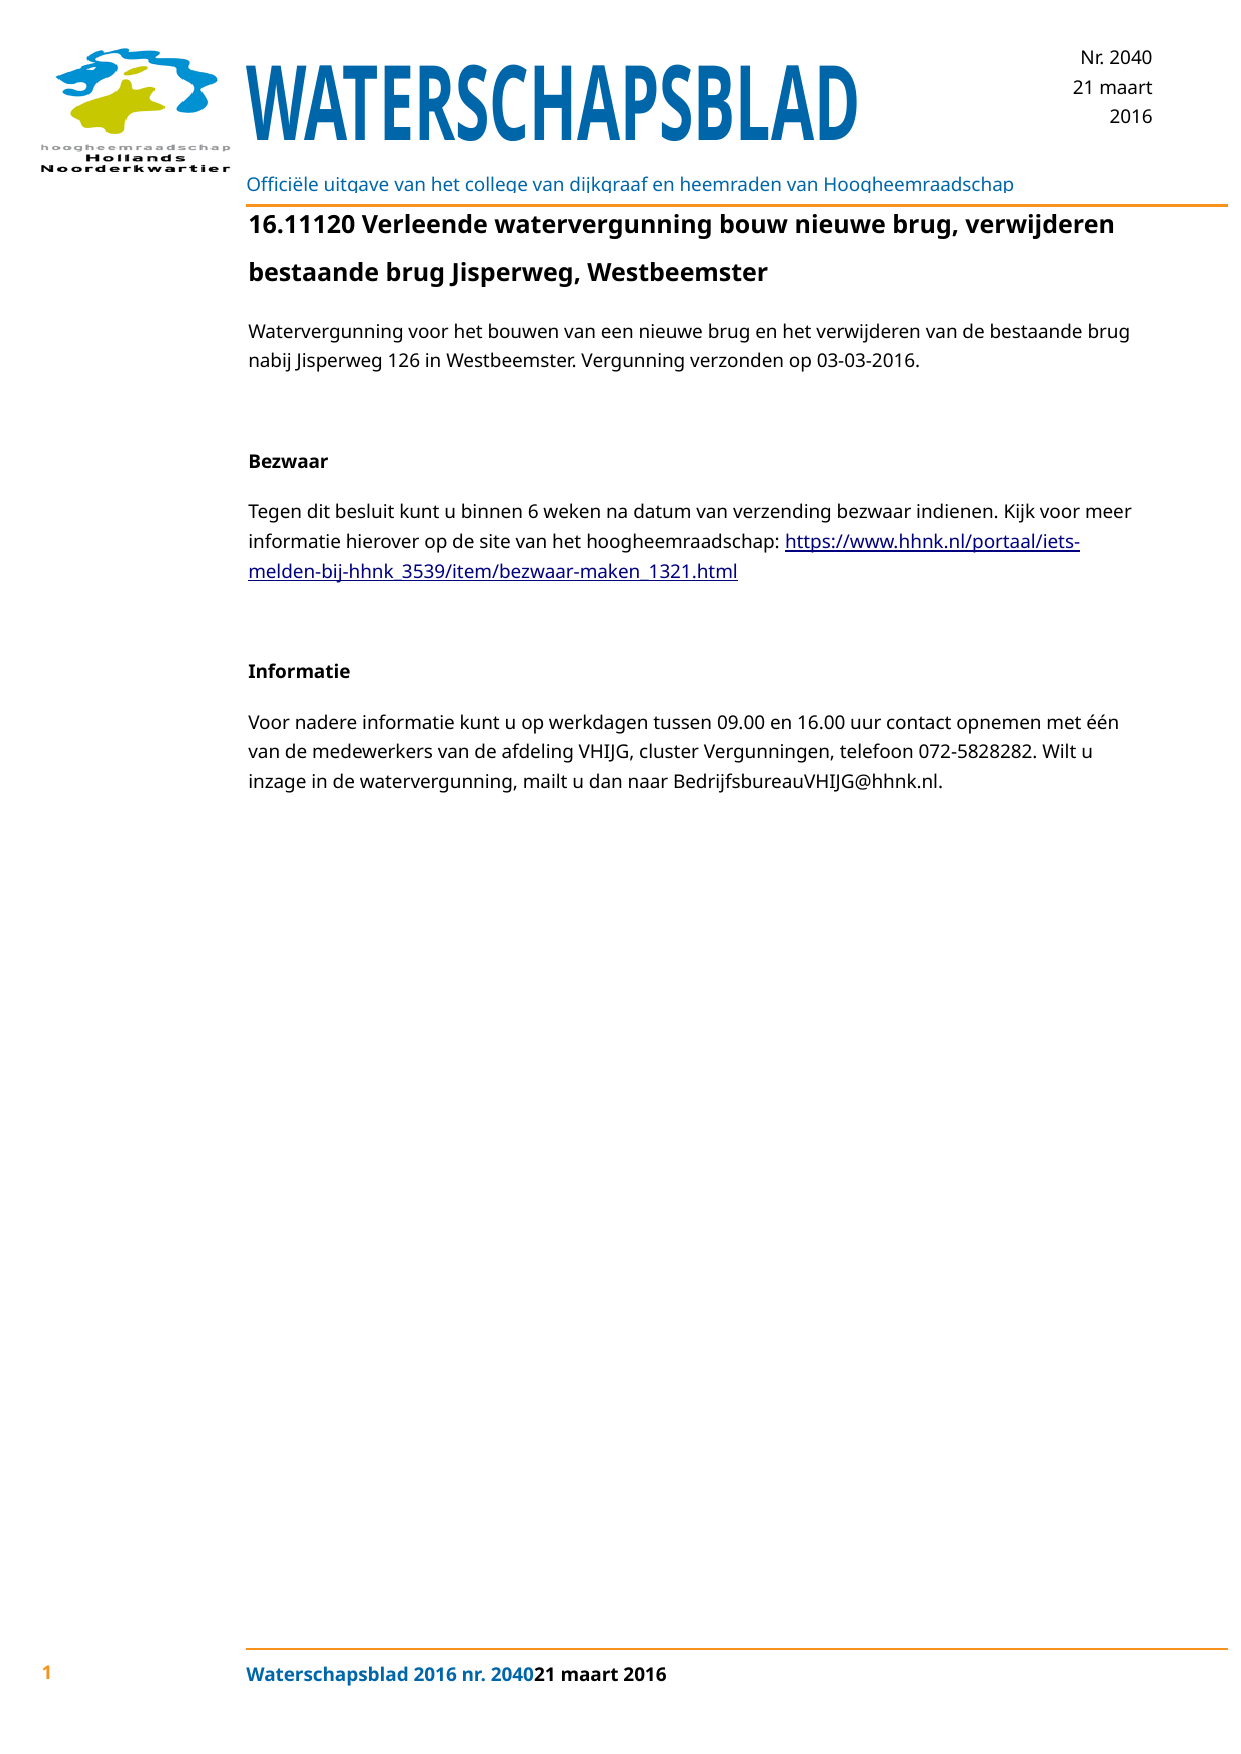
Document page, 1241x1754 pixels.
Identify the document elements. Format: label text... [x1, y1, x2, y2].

text Voor nadere informatie kunt u op werkdagen tussen 09.00 en 16.00 uur contact opnemen met één van de medewerkers van de afdeling VHIJG, cluster Vergunningen, telefoon 072-5828282. Wilt u inzage in de watervergunning, mailt u dan naar BedrijfsbureauVHIJG@hhnk.nl. [248, 709, 1152, 794]
text Watervergunning voor het bouwen van een nieuwe brug en het verwijderen van de bestaande brug nabij Jisperweg 126 in Westbeemster. Vergunning verzonden op 03-03-2016. [248, 318, 1152, 373]
text Tegen dit besluit kunt u binnen 6 weken na datum van verzending bezwaar indienen. Kijk voor meer informatie hierover op de site van het hoogheemraadschap: https://www.hhnk.nl/portaal/iets-melden-bij-hhnk_3539/item/bezwaar-maken_1321.html [248, 499, 1152, 584]
text 16.11120 Verleende watervergunning bouw nieuwe brug, verwijderen bestaande brug Jisperweg, Westbeemster [248, 207, 1152, 288]
text Informatie [248, 659, 1152, 684]
text Bezwaar [248, 448, 1152, 474]
picture [41, 47, 231, 172]
